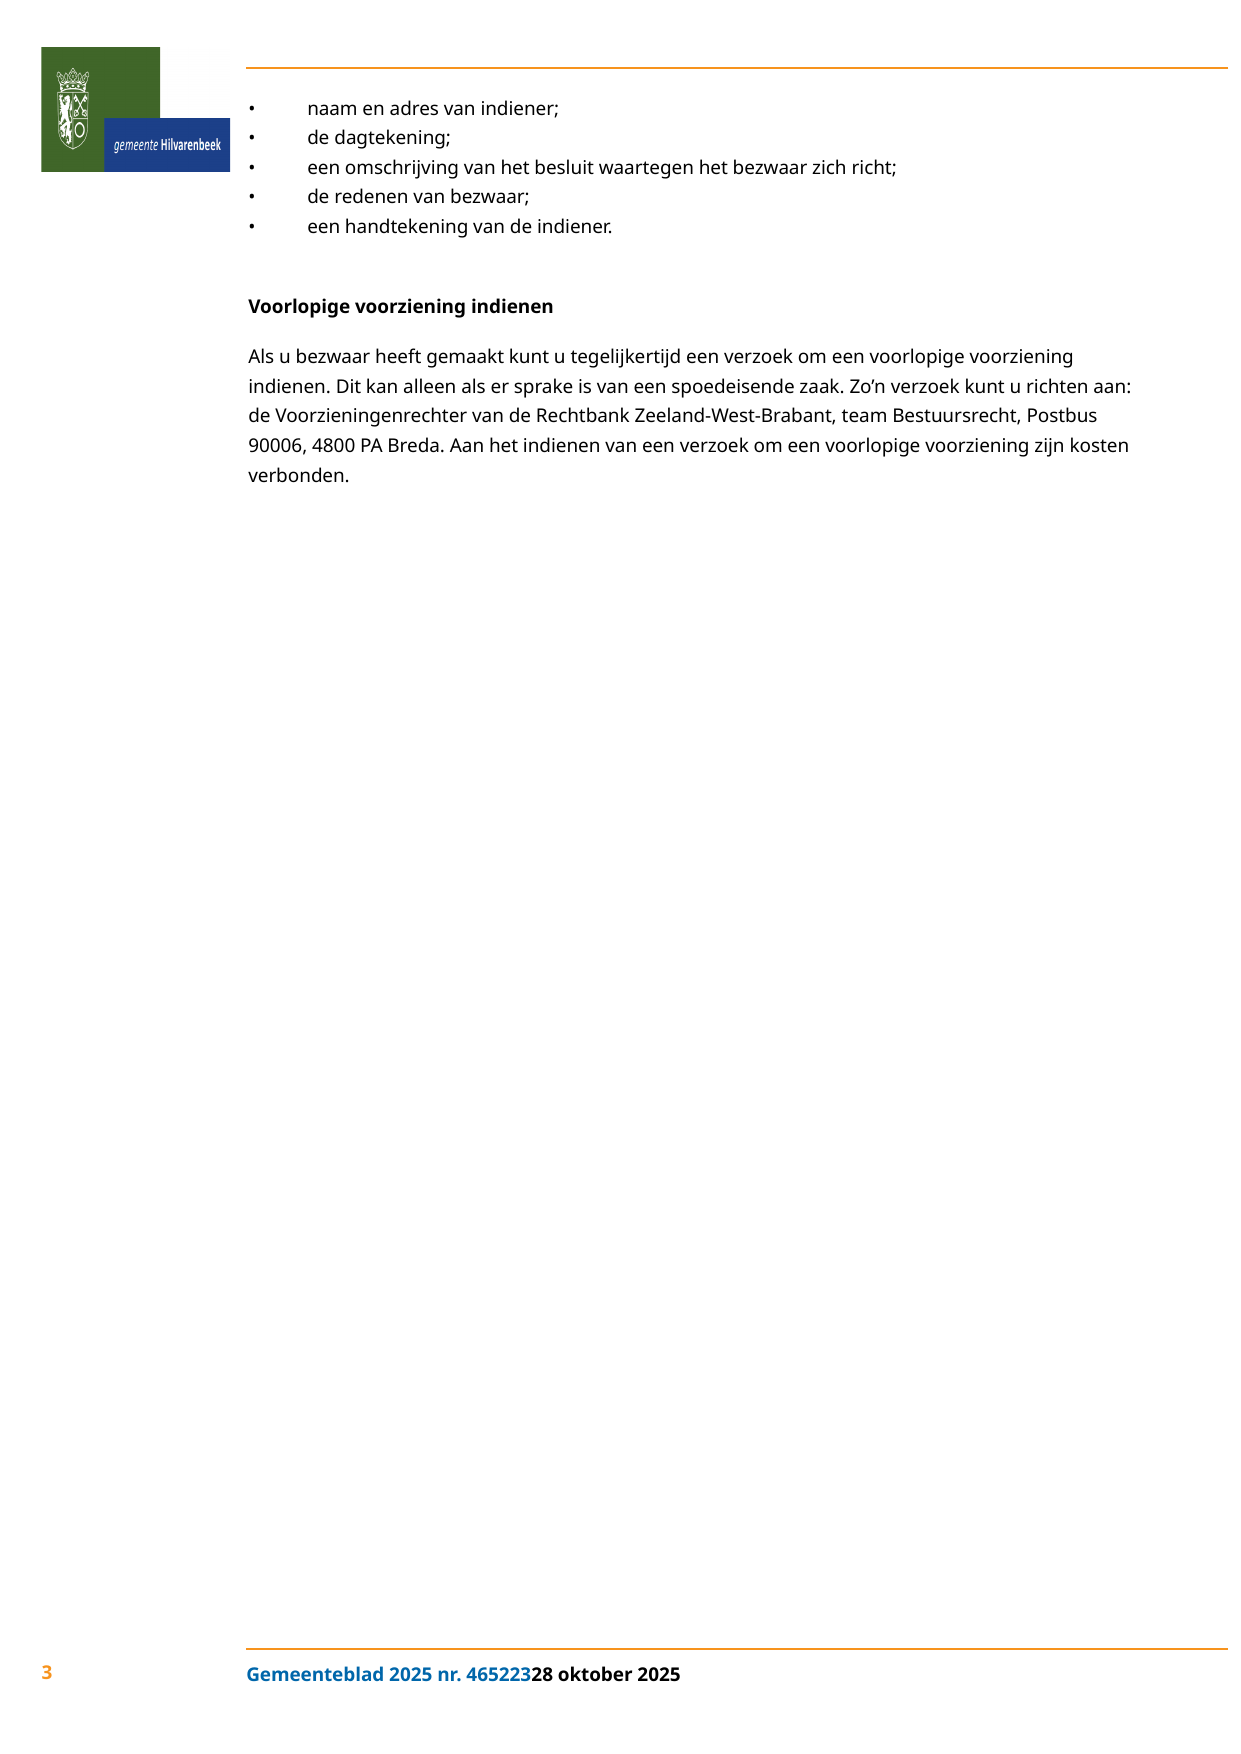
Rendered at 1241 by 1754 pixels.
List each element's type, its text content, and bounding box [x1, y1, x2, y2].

text Voorlopige voorziening indienen [248, 293, 1152, 319]
text Als u bezwaar heeft gemaakt kunt u tegelijkertijd een verzoek om een voorlopige voorziening indienen. Dit kan alleen als er sprake is van een spoedeisende zaak. Zo’n verzoek kunt u richten aan: de Voorzieningenrechter van de Rechtbank Zeeland-West-Brabant, team Bestuursrecht, Postbus 90006, 4800 PA Breda. Aan het indienen van een verzoek om een voorlopige voorziening zijn kosten verbonden. [248, 343, 1152, 488]
picture [41, 47, 231, 172]
list de redenen van bezwaar; [248, 183, 1152, 209]
list een omschrijving van het besluit waartegen het bezwaar zich richt; [248, 154, 1152, 180]
list de dagtekening; [248, 124, 1152, 150]
list naam en adres van indiener; [248, 95, 1152, 121]
list een handtekening van de indiener. [248, 213, 1152, 239]
